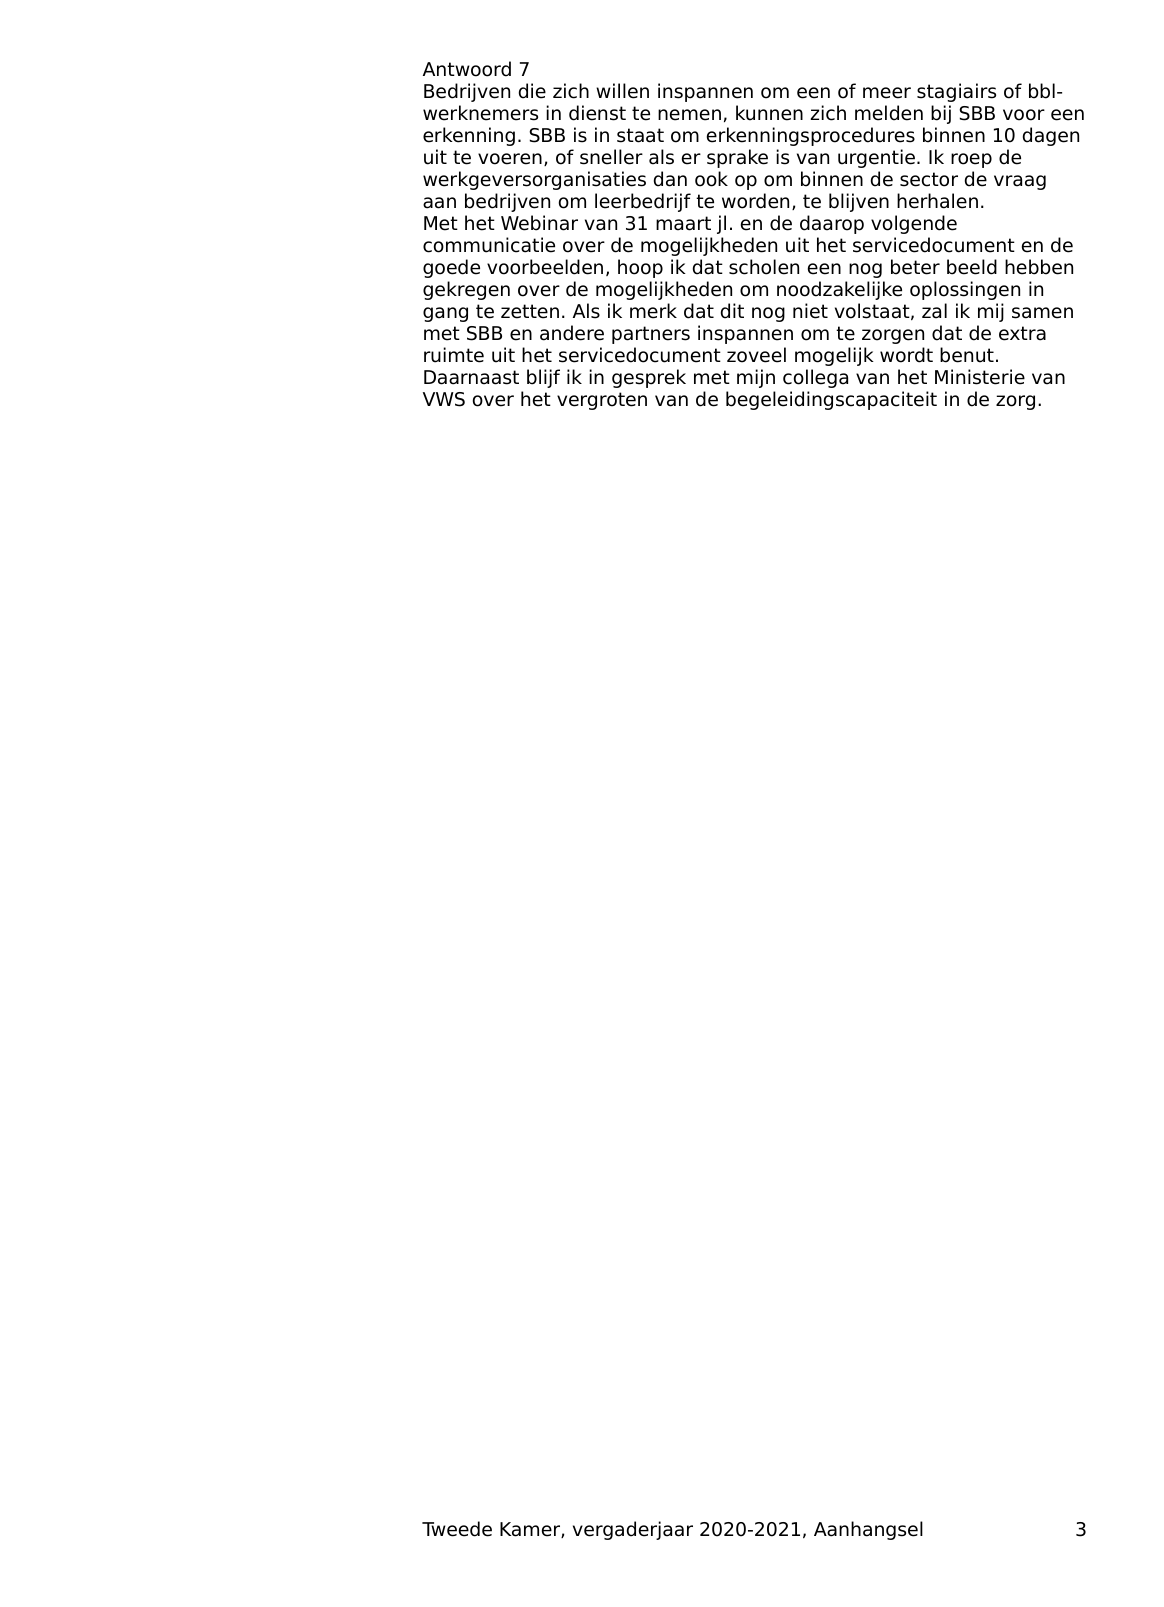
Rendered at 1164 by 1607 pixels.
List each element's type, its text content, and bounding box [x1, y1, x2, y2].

text Antwoord 7 [422, 59, 1087, 81]
text Bedrijven die zich willen inspannen om een of meer stagiairs of bbl-werknemers in dienst te nemen, kunnen zich melden bij SBB voor een erkenning. SBB is in staat om erkenningsprocedures binnen 10 dagen uit te voeren, of sneller als er sprake is van urgentie. Ik roep de werkgeversorganisaties dan ook op om binnen de sector de vraag aan bedrijven om leerbedrijf te worden, te blijven herhalen. [422, 81, 1087, 213]
text Met het Webinar van 31 maart jl. en de daarop volgende communicatie over de mogelijkheden uit het servicedocument en de goede voorbeelden, hoop ik dat scholen een nog beter beeld hebben gekregen over de mogelijkheden om noodzakelijke oplossingen in gang te zetten. Als ik merk dat dit nog niet volstaat, zal ik mij samen met SBB en andere partners inspannen om te zorgen dat de extra ruimte uit het servicedocument zoveel mogelijk wordt benut. Daarnaast blijf ik in gesprek met mijn collega van het Ministerie van VWS over het vergroten van de begeleidingscapaciteit in de zorg. [422, 213, 1087, 411]
